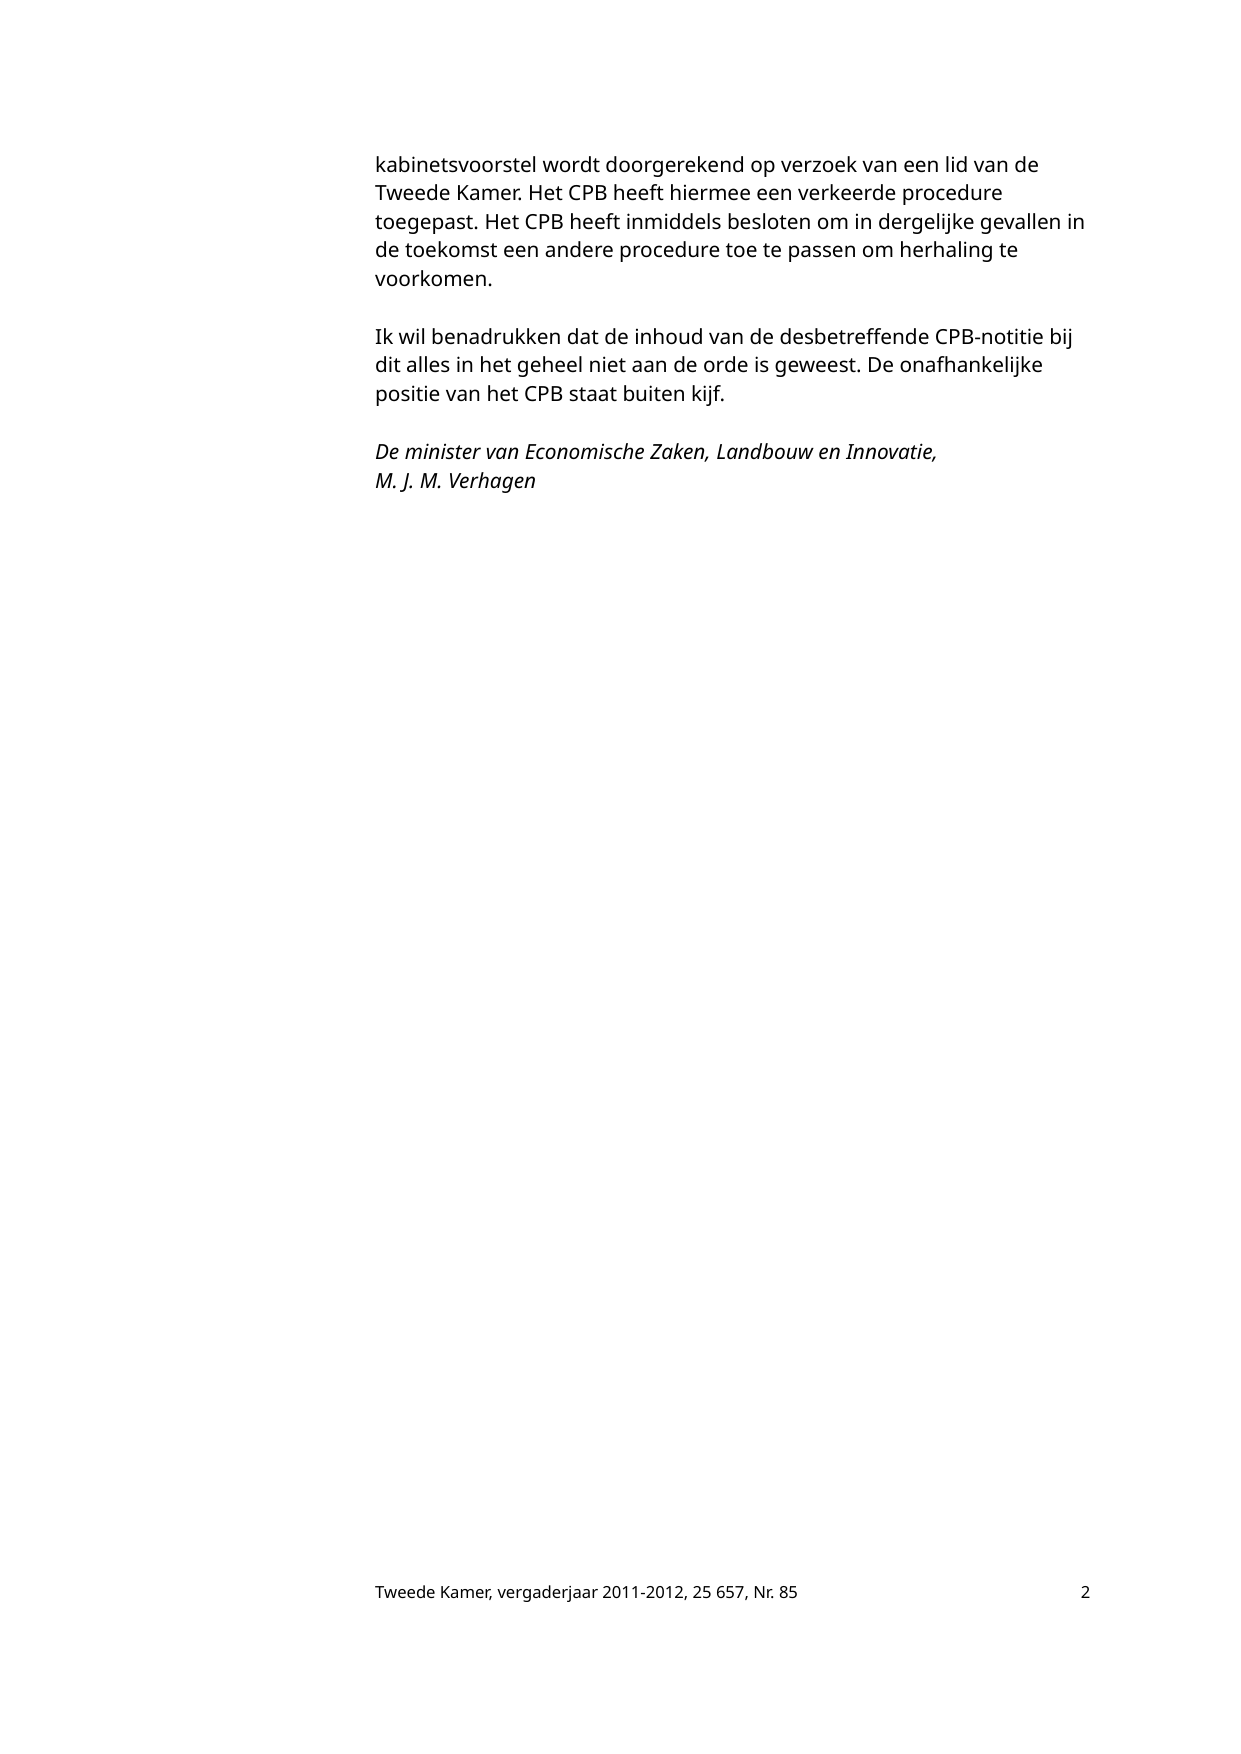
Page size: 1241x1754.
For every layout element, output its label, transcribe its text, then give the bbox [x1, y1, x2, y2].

text Ik wil benadrukken dat de inhoud van de desbetreffende CPB-notitie bij dit alles in het geheel niet aan de orde is geweest. De onafhankelijke positie van het CPB staat buiten kijf. [375, 322, 1090, 407]
text kabinetsvoorstel wordt doorgerekend op verzoek van een lid van de Tweede Kamer. Het CPB heeft hiermee een verkeerde procedure toegepast. Het CPB heeft inmiddels besloten om in dergelijke gevallen in de toekomst een andere procedure toe te passen om herhaling te voorkomen. [375, 150, 1090, 292]
text De minister van Economische Zaken, Landbouw en Innovatie, [375, 437, 1090, 466]
text M. J. M. Verhagen [375, 466, 1090, 494]
